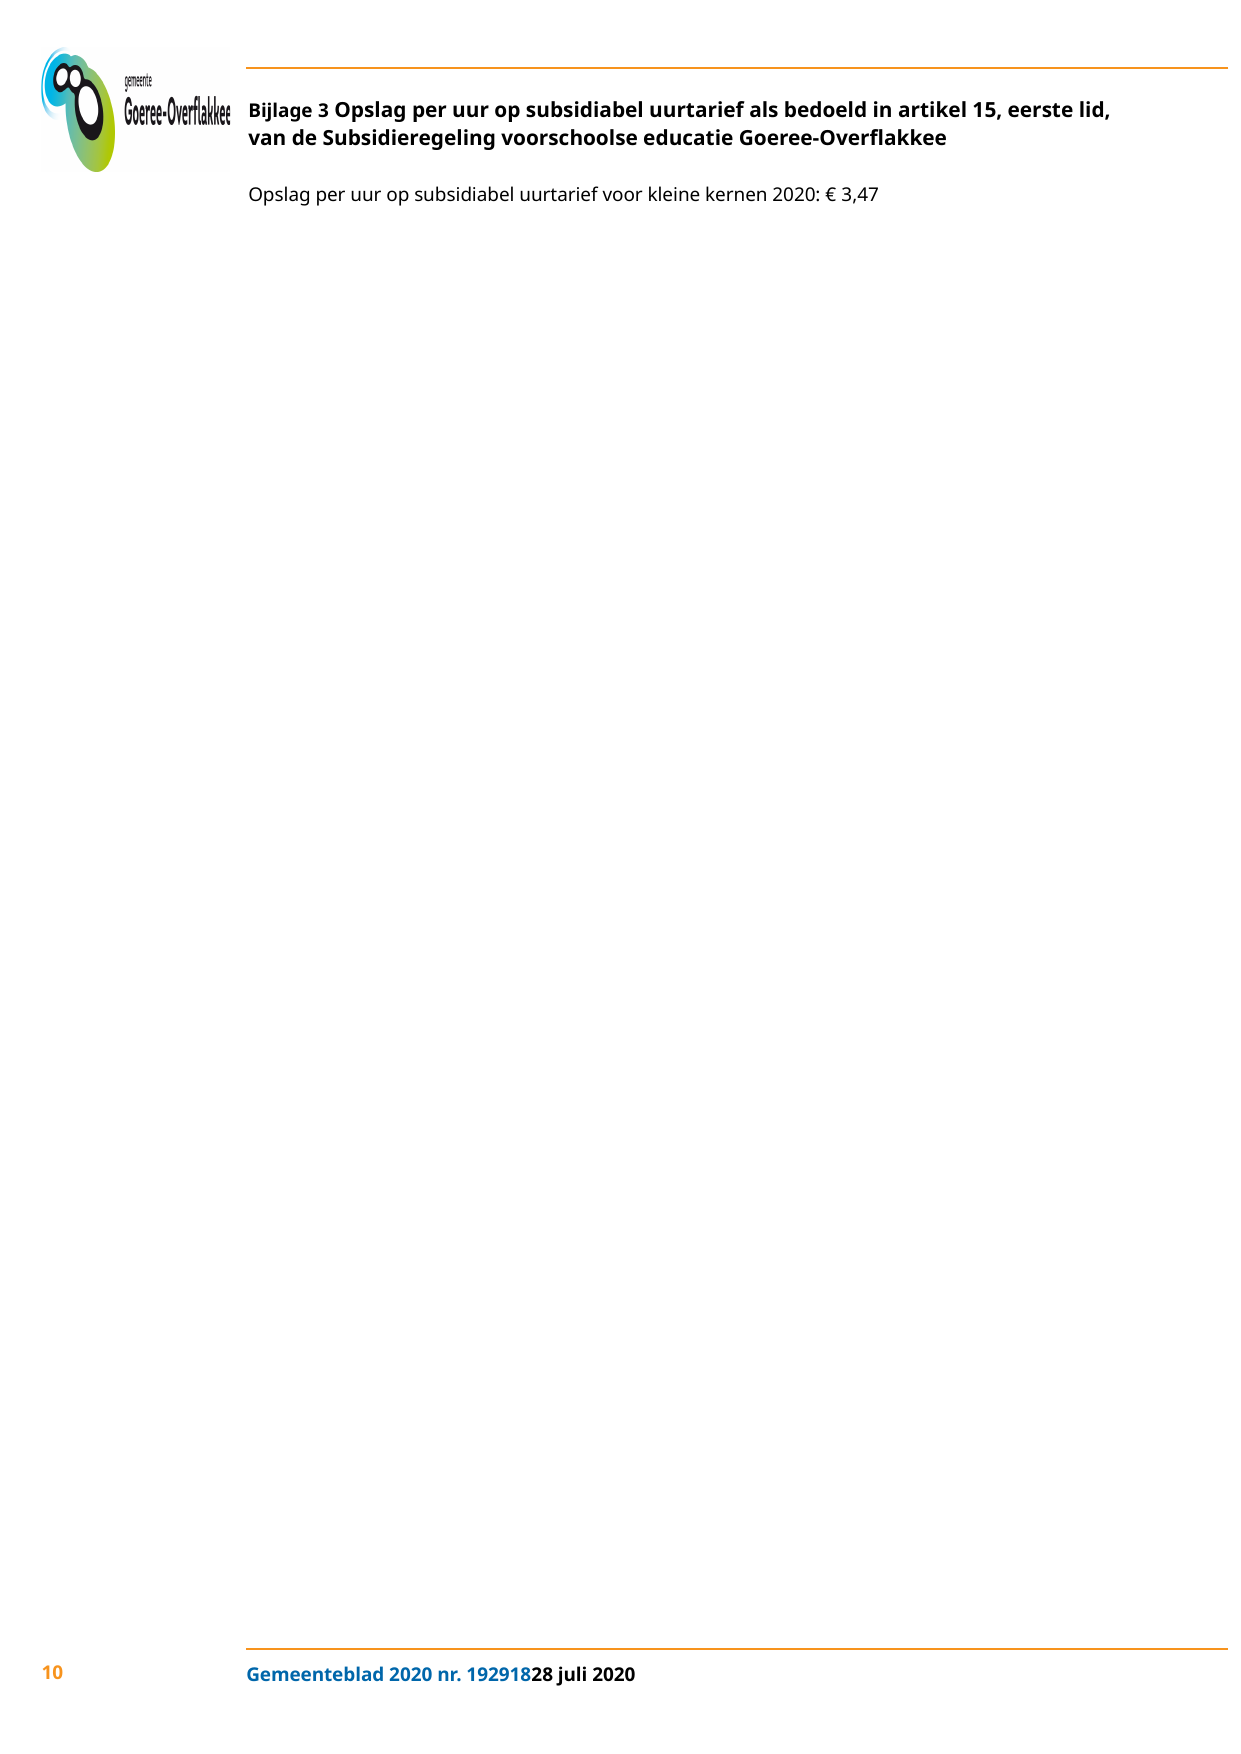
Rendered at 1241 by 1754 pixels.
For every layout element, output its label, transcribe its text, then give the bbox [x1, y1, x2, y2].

picture [41, 47, 231, 172]
text Bijlage 3 Opslag per uur op subsidiabel uurtarief als bedoeld in artikel 15, eerste lid, van de Subsidieregeling voorschoolse educatie Goeree-Overflakkee [248, 95, 1152, 152]
text Opslag per uur op subsidiabel uurtarief voor kleine kernen 2020: € 3,47 [248, 181, 1152, 207]
